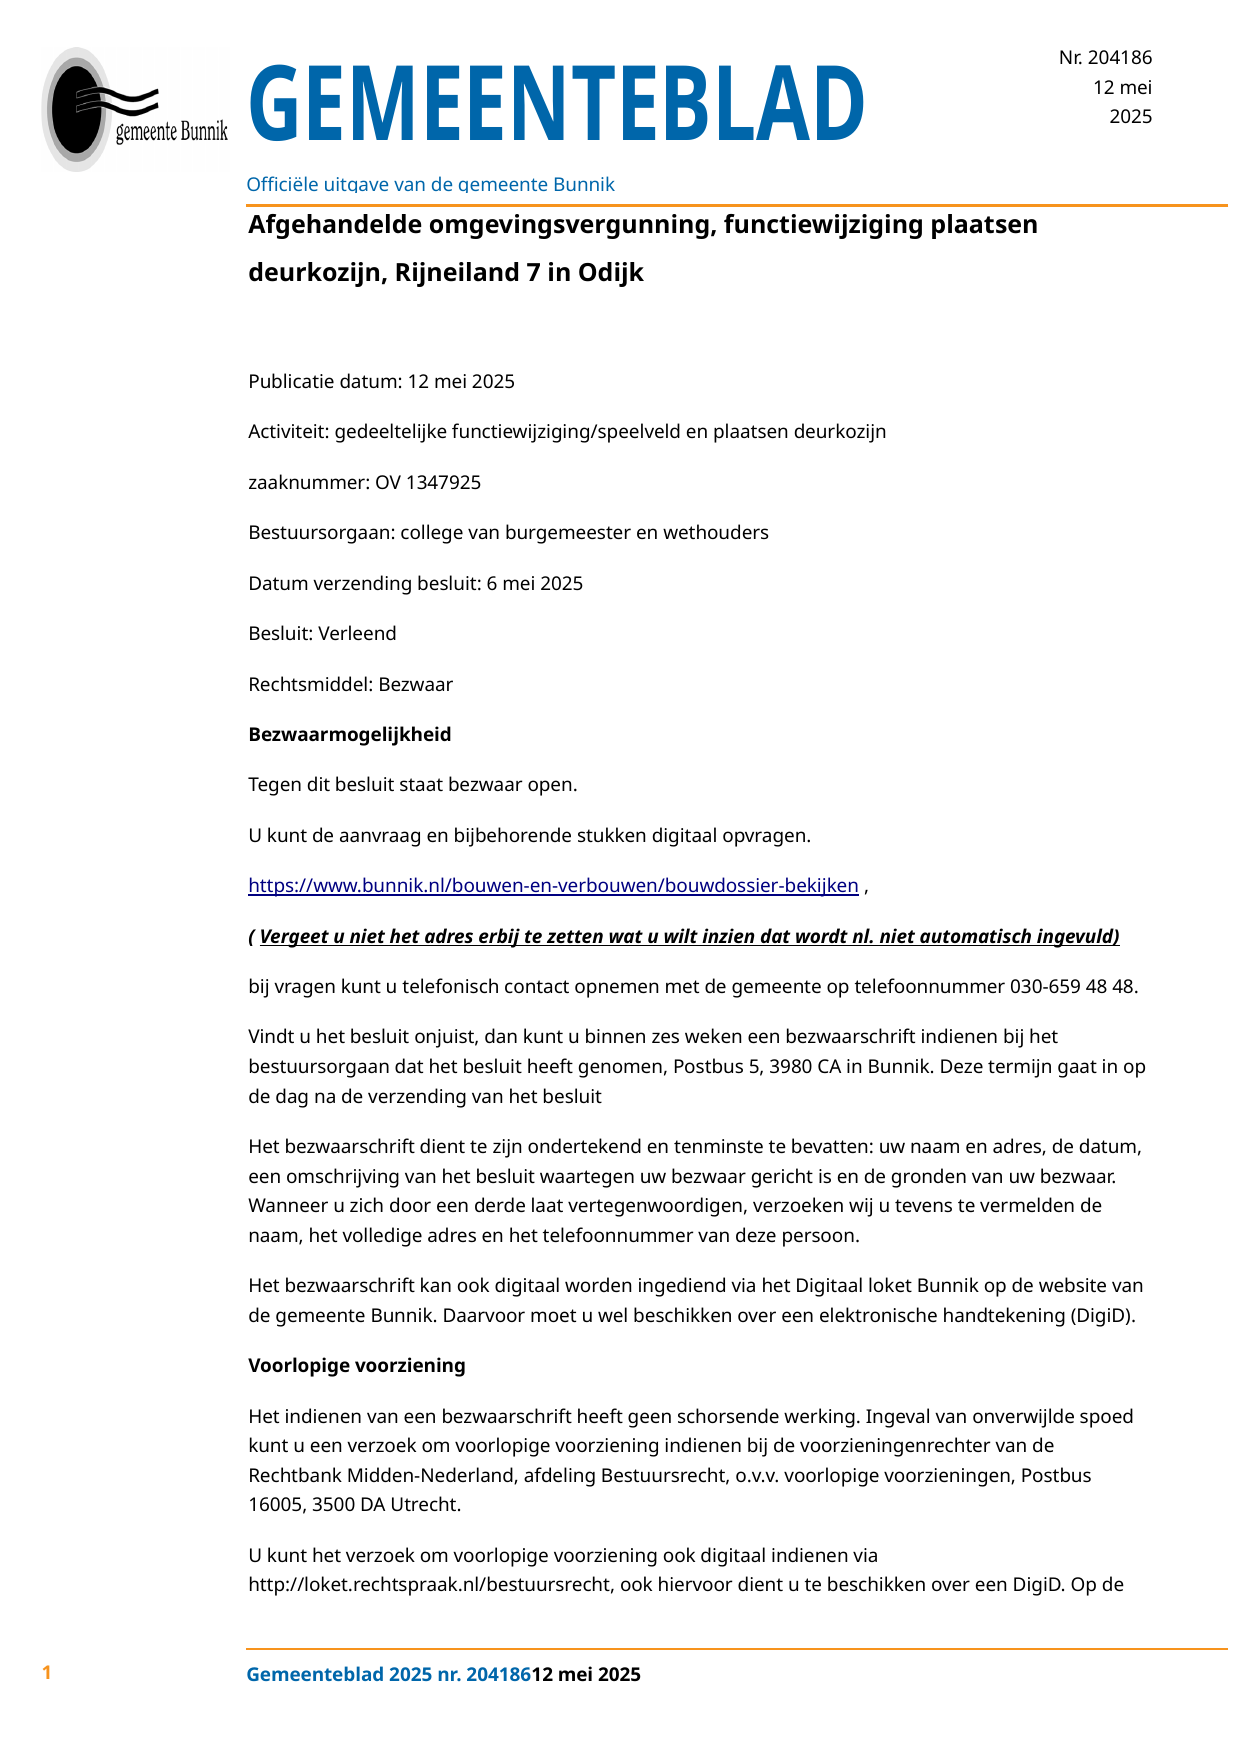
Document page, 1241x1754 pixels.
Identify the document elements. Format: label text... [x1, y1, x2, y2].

text Het bezwaarschrift kan ook digitaal worden ingediend via het Digitaal loket Bunnik op de website van de gemeente Bunnik. Daarvoor moet u wel beschikken over een elektronische handtekening (DigiD). [248, 1272, 1152, 1328]
text ( Vergeet u niet het adres erbij te zetten wat u wilt inzien dat wordt nl. niet automatisch ingevuld) [248, 923, 1152, 949]
text Activiteit: gedeeltelijke functiewijziging/speelveld en plaatsen deurkozijn [248, 419, 1152, 444]
text Afgehandelde omgevingsvergunning, functiewijziging plaatsen deurkozijn, Rijneiland 7 in Odijk [248, 207, 1152, 288]
picture [41, 47, 231, 172]
text Tegen dit besluit staat bezwaar open. [248, 772, 1152, 797]
text https://www.bunnik.nl/bouwen-en-verbouwen/bouwdossier-bekijken , [248, 872, 1152, 898]
text bij vragen kunt u telefonisch contact opnemen met de gemeente op telefoonnummer 030-659 48 48. [248, 973, 1152, 999]
text Het bezwaarschrift dient te zijn ondertekend en tenminste te bevatten: uw naam en adres, de datum, een omschrijving van het besluit waartegen uw bezwaar gericht is en de gronden van uw bezwaar. Wanneer u zich door een derde laat vertegenwoordigen, verzoeken wij u tevens te vermelden de naam, het volledige adres en het telefoonnummer van deze persoon. [248, 1133, 1152, 1248]
text Vindt u het besluit onjuist, dan kunt u binnen zes weken een bezwaarschrift indienen bij het bestuursorgaan dat het besluit heeft genomen, Postbus 5, 3980 CA in Bunnik. Deze termijn gaat in op de dag na de verzending van het besluit [248, 1024, 1152, 1109]
text Bezwaarmogelijkheid [248, 721, 1152, 747]
text Besluit: Verleend [248, 620, 1152, 646]
text zaaknummer: OV 1347925 [248, 469, 1152, 495]
text U kunt het verzoek om voorlopige voorziening ook digitaal indienen via http://loket.rechtspraak.nl/bestuursrecht, ook hiervoor dient u te beschikken over een DigiD. Op de [248, 1542, 1152, 1597]
text Het indienen van een bezwaarschrift heeft geen schorsende werking. Ingeval van onverwijlde spoed kunt u een verzoek om voorlopige voorziening indienen bij de voorzieningenrechter van de Rechtbank Midden-Nederland, afdeling Bestuursrecht, o.v.v. voorlopige voorzieningen, Postbus 16005, 3500 DA Utrecht. [248, 1403, 1152, 1517]
text Publicatie datum: 12 mei 2025 [248, 368, 1152, 394]
text Rechtsmiddel: Bezwaar [248, 671, 1152, 697]
text Bestuursorgaan: college van burgemeester en wethouders [248, 519, 1152, 545]
text Datum verzending besluit: 6 mei 2025 [248, 570, 1152, 596]
text Voorlopige voorziening [248, 1352, 1152, 1378]
text U kunt de aanvraag en bijbehorende stukken digitaal opvragen. [248, 822, 1152, 848]
